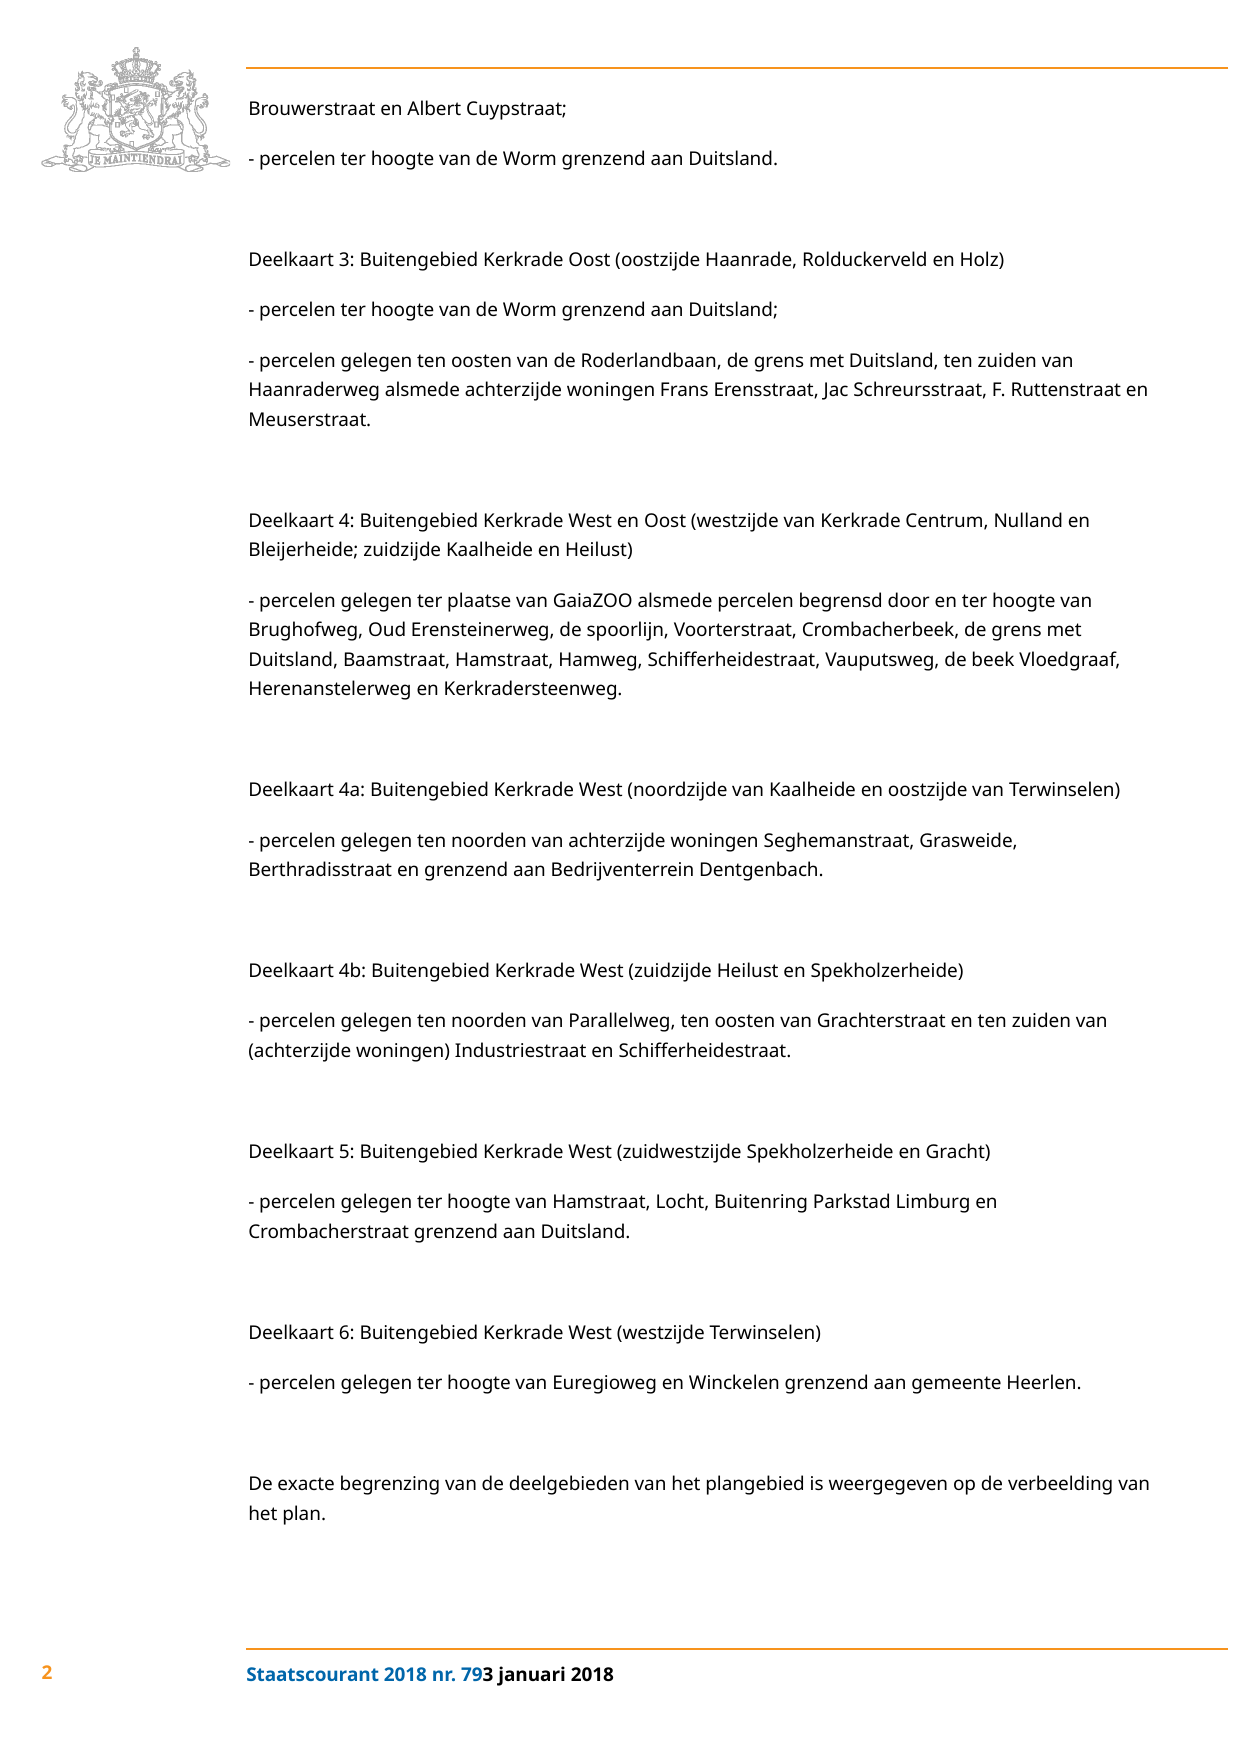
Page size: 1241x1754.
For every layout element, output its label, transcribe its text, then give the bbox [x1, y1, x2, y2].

text - percelen ter hoogte van de Worm grenzend aan Duitsland. [248, 145, 1152, 171]
picture [41, 47, 231, 172]
text Deelkaart 4a: Buitengebied Kerkrade West (noordzijde van Kaalheide en oostzijde van Terwinselen) [248, 776, 1152, 802]
text Brouwerstraat en Albert Cuypstraat; [248, 95, 1152, 121]
text Deelkaart 4: Buitengebied Kerkrade West en Oost (westzijde van Kerkrade Centrum, Nulland en Bleijerheide; zuidzijde Kaalheide en Heilust) [248, 507, 1152, 562]
text Deelkaart 3: Buitengebied Kerkrade Oost (oostzijde Haanrade, Rolduckerveld en Holz) [248, 246, 1152, 272]
text - percelen gelegen ter hoogte van Hamstraat, Locht, Buitenring Parkstad Limburg en Crombacherstraat grenzend aan Duitsland. [248, 1188, 1152, 1244]
text - percelen gelegen ter hoogte van Euregioweg en Winckelen grenzend aan gemeente Heerlen. [248, 1369, 1152, 1395]
text Deelkaart 5: Buitengebied Kerkrade West (zuidwestzijde Spekholzerheide en Gracht) [248, 1138, 1152, 1164]
text - percelen gelegen ten noorden van achterzijde woningen Seghemanstraat, Grasweide, Berthradisstraat en grenzend aan Bedrijventerrein Dentgenbach. [248, 827, 1152, 882]
text - percelen gelegen ten noorden van Parallelweg, ten oosten van Grachterstraat en ten zuiden van (achterzijde woningen) Industriestraat en Schifferheidestraat. [248, 1008, 1152, 1063]
text - percelen gelegen ten oosten van de Roderlandbaan, de grens met Duitsland, ten zuiden van Haanraderweg alsmede achterzijde woningen Frans Erensstraat, Jac Schreursstraat, F. Ruttenstraat en Meuserstraat. [248, 347, 1152, 432]
text - percelen gelegen ter plaatse van GaiaZOO alsmede percelen begrensd door en ter hoogte van Brughofweg, Oud Erensteinerweg, de spoorlijn, Voorterstraat, Crombacherbeek, de grens met Duitsland, Baamstraat, Hamstraat, Hamweg, Schifferheidestraat, Vauputsweg, de beek Vloedgraaf, Herenanstelerweg en Kerkradersteenweg. [248, 587, 1152, 701]
text Deelkaart 6: Buitengebied Kerkrade West (westzijde Terwinselen) [248, 1319, 1152, 1345]
text Deelkaart 4b: Buitengebied Kerkrade West (zuidzijde Heilust en Spekholzerheide) [248, 957, 1152, 983]
text De exacte begrenzing van de deelgebieden van het plangebied is weergegeven op de verbeelding van het plan. [248, 1470, 1152, 1526]
text - percelen ter hoogte van de Worm grenzend aan Duitsland; [248, 296, 1152, 322]
